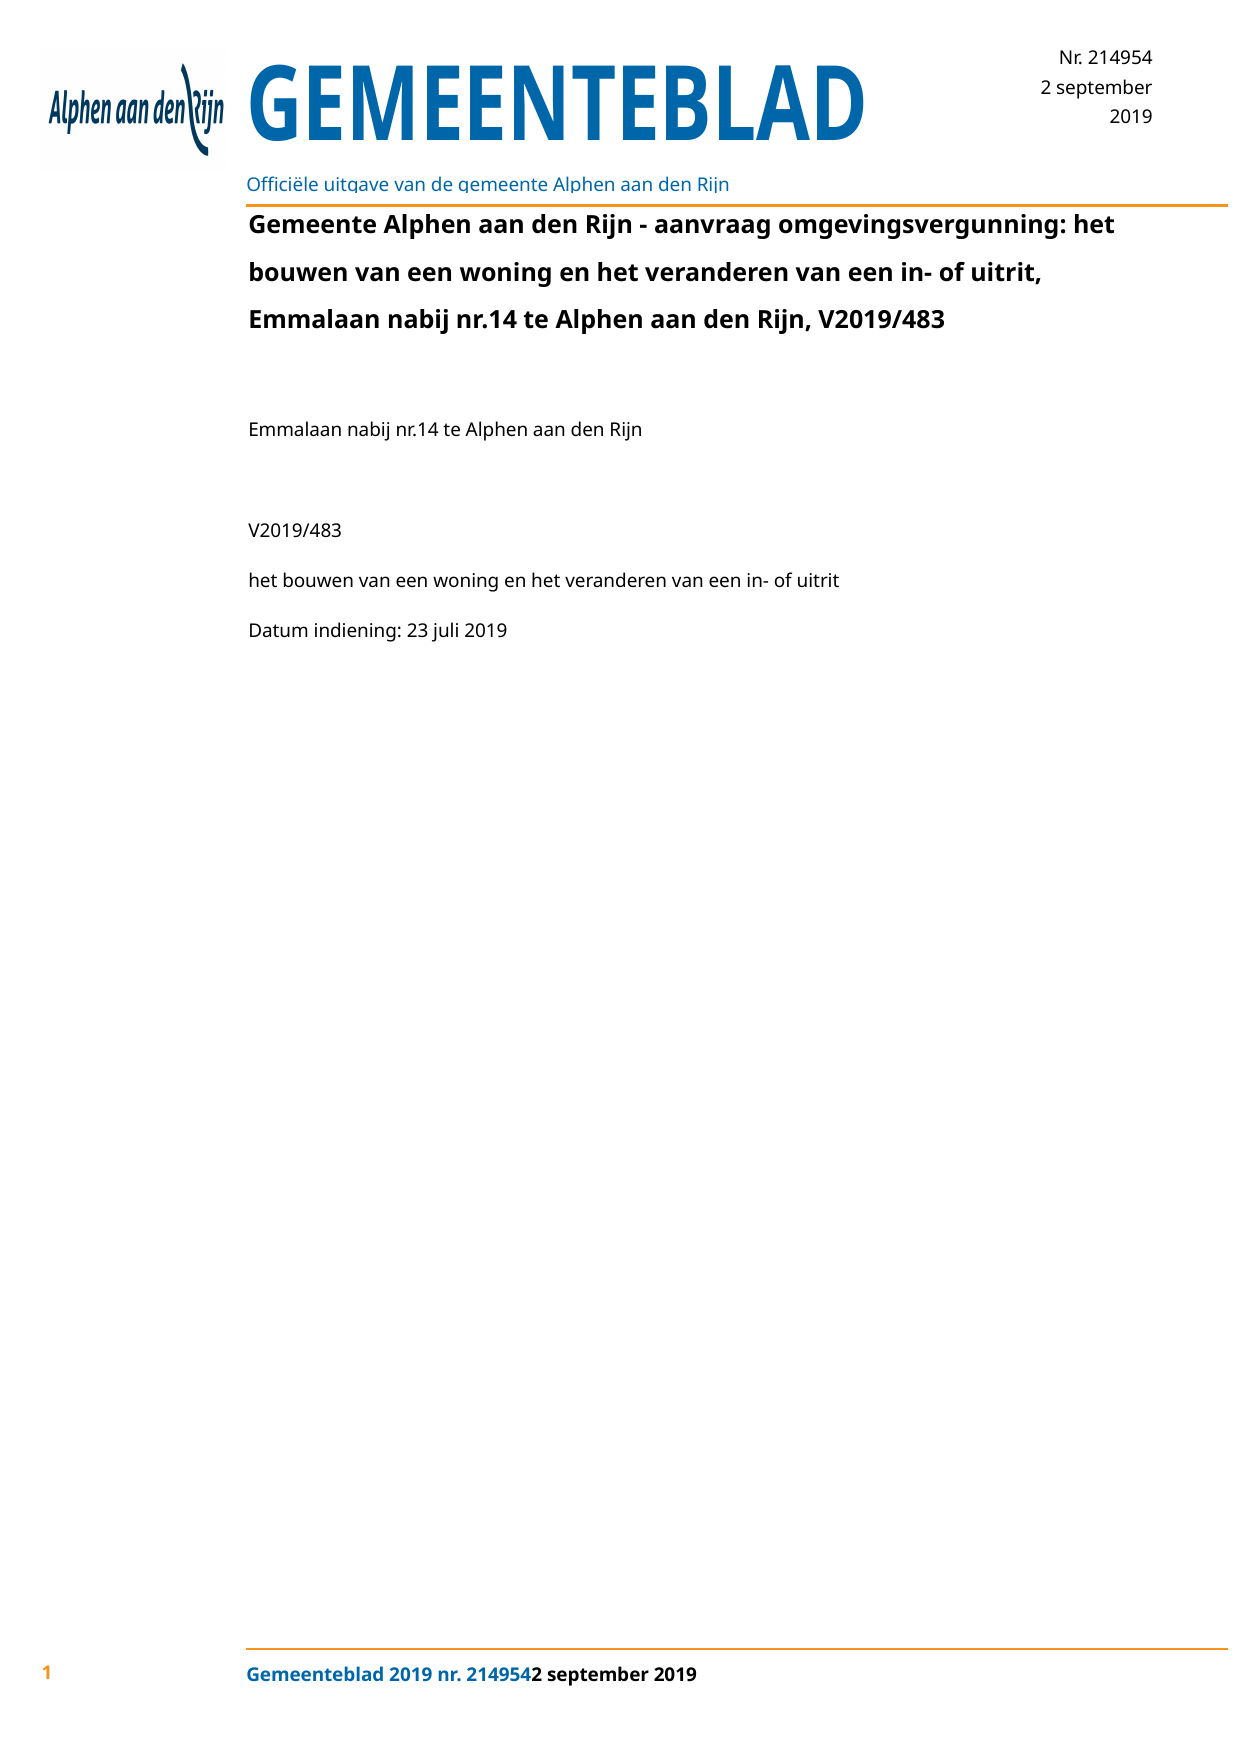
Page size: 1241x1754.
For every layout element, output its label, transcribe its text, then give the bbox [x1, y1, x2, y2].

text Emmalaan nabij nr.14 te Alphen aan den Rijn [248, 416, 1152, 442]
text Gemeente Alphen aan den Rijn - aanvraag omgevingsvergunning: het bouwen van een woning en het veranderen van een in- of uitrit, Emmalaan nabij nr.14 te Alphen aan den Rijn, V2019/483 [248, 207, 1152, 336]
picture [41, 47, 231, 172]
text het bouwen van een woning en het veranderen van een in- of uitrit [248, 567, 1152, 593]
text Datum indiening: 23 juli 2019 [248, 618, 1152, 643]
text V2019/483 [248, 517, 1152, 542]
